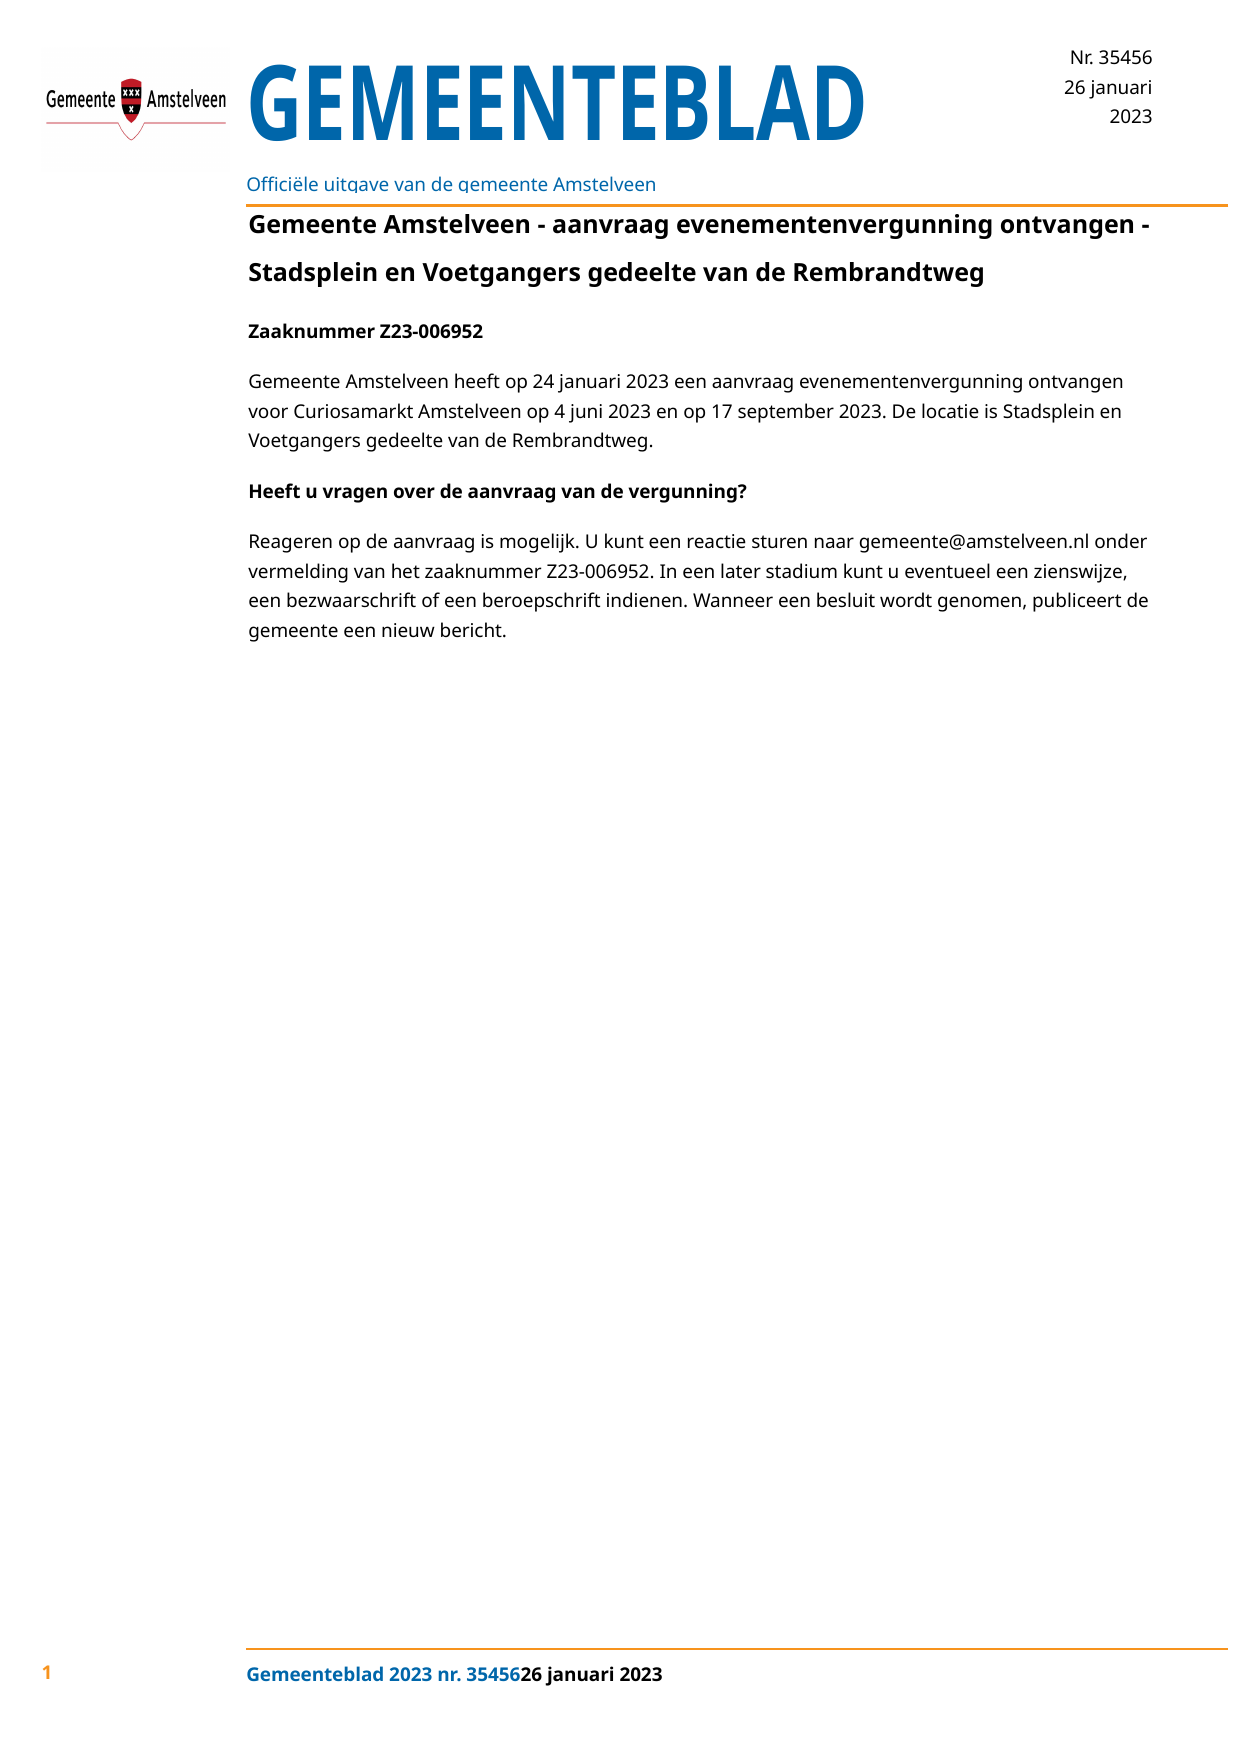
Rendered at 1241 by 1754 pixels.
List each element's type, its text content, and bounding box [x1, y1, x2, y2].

text Gemeente Amstelveen - aanvraag evenementenvergunning ontvangen - Stadsplein en Voetgangers gedeelte van de Rembrandtweg [248, 207, 1152, 288]
picture [41, 47, 231, 172]
text Heeft u vragen over de aanvraag van de vergunning? [248, 478, 1152, 504]
text Gemeente Amstelveen heeft op 24 januari 2023 een aanvraag evenementenvergunning ontvangen voor Curiosamarkt Amstelveen op 4 juni 2023 en op 17 september 2023. De locatie is Stadsplein en Voetgangers gedeelte van de Rembrandtweg. [248, 368, 1152, 453]
text Zaaknummer Z23-006952 [248, 318, 1152, 344]
text Reageren op de aanvraag is mogelijk. U kunt een reactie sturen naar gemeente@amstelveen.nl onder vermelding van het zaaknummer Z23-006952. In een later stadium kunt u eventueel een zienswijze, een bezwaarschrift of een beroepschrift indienen. Wanneer een besluit wordt genomen, publiceert de gemeente een nieuw bericht. [248, 528, 1152, 643]
